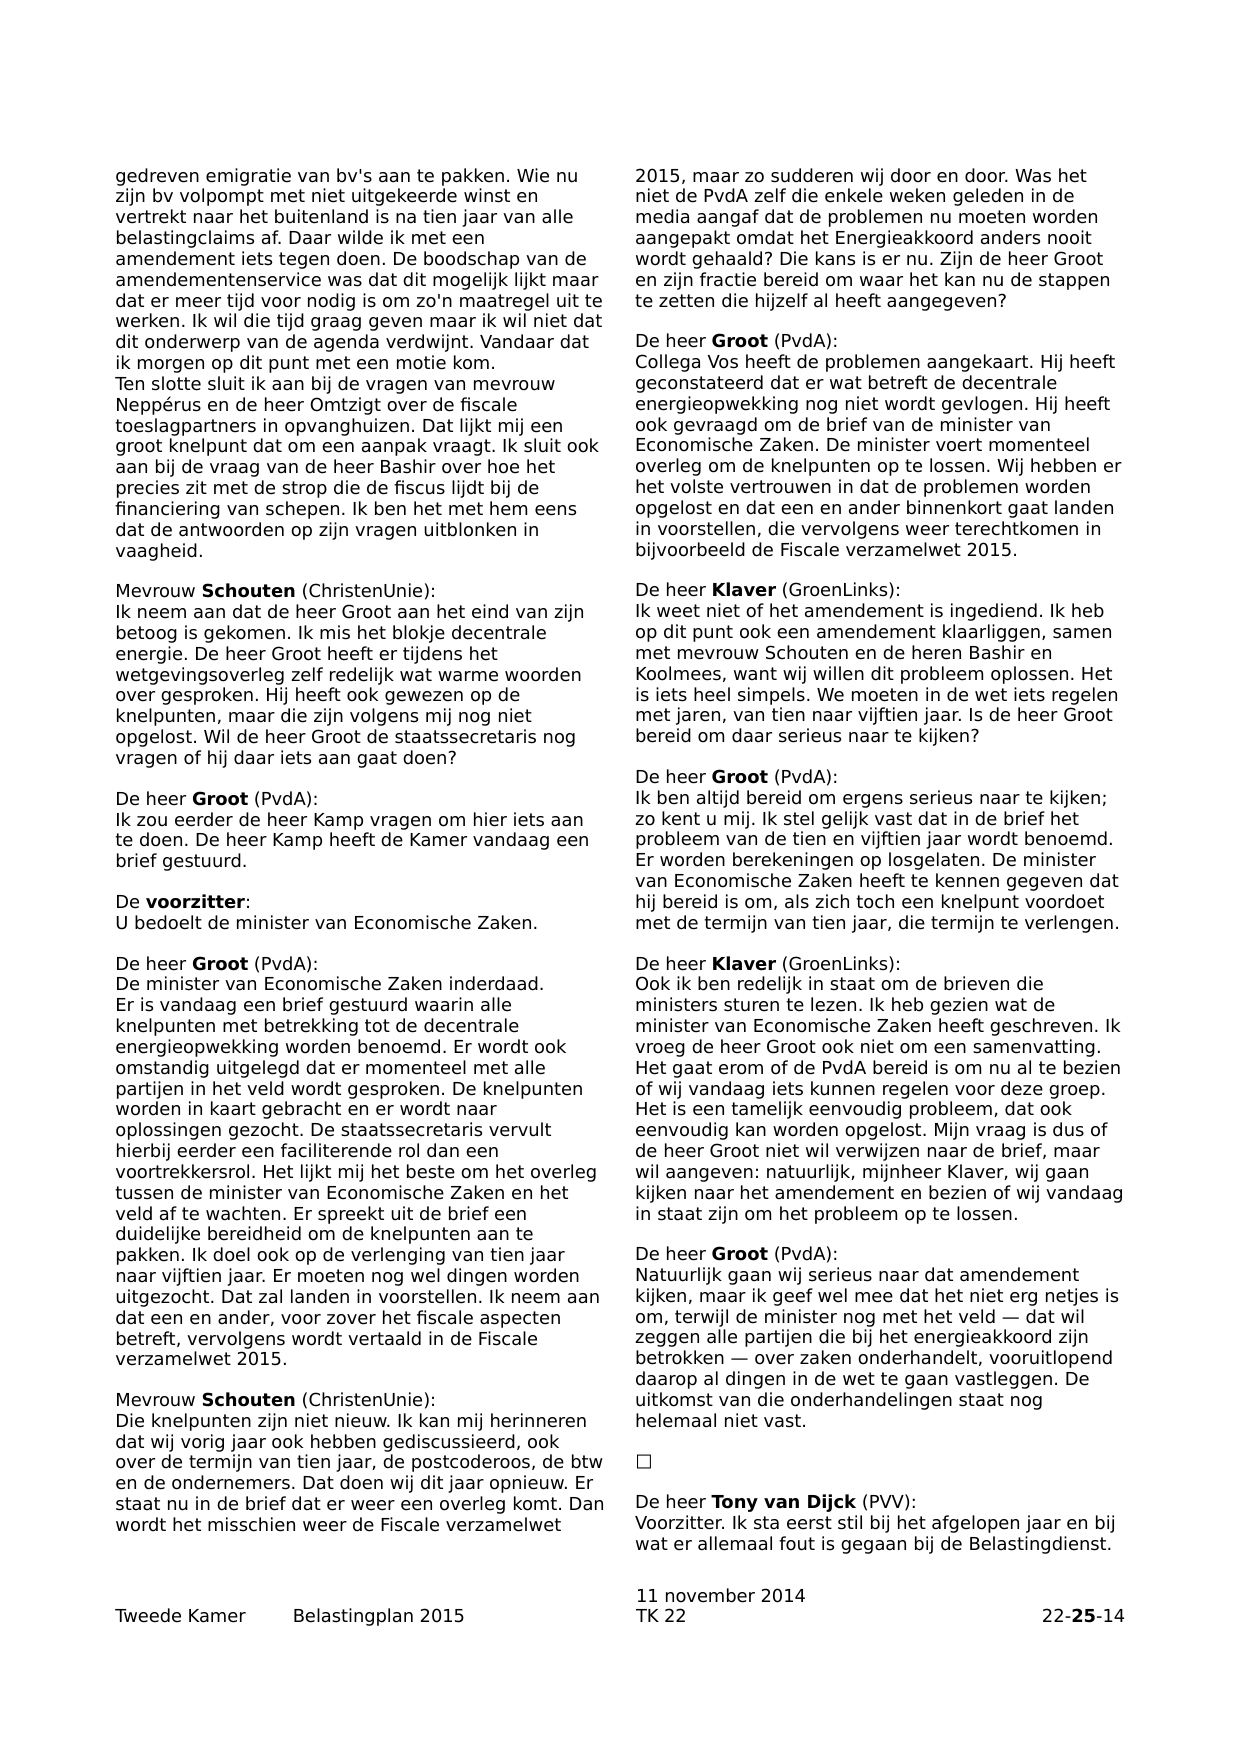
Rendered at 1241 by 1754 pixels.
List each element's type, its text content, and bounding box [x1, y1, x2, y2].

text Voorzitter. Ik sta eerst stil bij het afgelopen jaar en bij wat er allemaal fout is gegaan bij de Belastingdienst. [635, 1513, 1125, 1554]
text Natuurlijk gaan wij serieus naar dat amendement kijken, maar ik geef wel mee dat het niet erg netjes is om, terwijl de minister nog met het veld — dat wil zeggen alle partijen die bij het energieakkoord zijn betrokken — over zaken onderhandelt, vooruitlopend daarop al dingen in de wet te gaan vastleggen. De uitkomst van die onderhandelingen staat nog helemaal niet vast. [635, 1265, 1125, 1431]
text Ik zou eerder de heer Kamp vragen om hier iets aan te doen. De heer Kamp heeft de Kamer vandaag een brief gestuurd. [115, 809, 605, 872]
text Mevrouw Schouten (ChristenUnie): [115, 581, 605, 602]
text Er is vandaag een brief gestuurd waarin alle knelpunten met betrekking tot de decentrale energieopwekking worden benoemd. Er wordt ook omstandig uitgelegd dat er momenteel met alle partijen in het veld wordt gesproken. De knelpunten worden in kaart gebracht en er wordt naar oplossingen gezocht. De staatssecretaris vervult hierbij eerder een faciliterende rol dan een voortrekkersrol. Het lijkt mij het beste om het overleg tussen de minister van Economische Zaken en het veld af te wachten. Er spreekt uit de brief een duidelijke bereidheid om de knelpunten aan te pakken. Ik doel ook op de verlenging van tien jaar naar vijftien jaar. Er moeten nog wel dingen worden uitgezocht. Dat zal landen in voorstellen. Ik neem aan dat een en ander, voor zover het fiscale aspecten betreft, vervolgens wordt vertaald in de Fiscale verzamelwet 2015. [115, 995, 605, 1370]
text De heer Groot (PvdA): [115, 953, 605, 974]
text Ook ik ben redelijk in staat om de brieven die ministers sturen te lezen. Ik heb gezien wat de minister van Economische Zaken heeft geschreven. Ik vroeg de heer Groot ook niet om een samenvatting. Het gaat erom of de PvdA bereid is om nu al te bezien of wij vandaag iets kunnen regelen voor deze groep. Het is een tamelijk eenvoudig probleem, dat ook eenvoudig kan worden opgelost. Mijn vraag is dus of de heer Groot niet wil verwijzen naar de brief, maar wil aangeven: natuurlijk, mijnheer Klaver, wij gaan kijken naar het amendement en bezien of wij vandaag in staat zijn om het probleem op te lossen. [635, 974, 1125, 1224]
text Ik ben altijd bereid om ergens serieus naar te kijken; zo kent u mij. Ik stel gelijk vast dat in de brief het probleem van de tien en vijftien jaar wordt benoemd. Er worden berekeningen op losgelaten. De minister van Economische Zaken heeft te kennen gegeven dat hij bereid is om, als zich toch een knelpunt voordoet met de termijn van tien jaar, die termijn te verlengen. [635, 787, 1125, 933]
text De voorzitter: [115, 892, 605, 912]
text Ten slotte sluit ik aan bij de vragen van mevrouw Neppérus en de heer Omtzigt over de fiscale toeslagpartners in opvanghuizen. Dat lijkt mij een groot knelpunt dat om een aanpak vraagt. Ik sluit ook aan bij de vraag van de heer Bashir over hoe het precies zit met de strop die de fiscus lijdt bij de financiering van schepen. Ik ben het met hem eens dat de antwoorden op zijn vragen uitblonken in vaagheid. [115, 374, 605, 561]
text De heer Groot (PvdA): [635, 331, 1125, 352]
text De heer Tony van Dijck (PVV): [635, 1492, 1125, 1513]
text De heer Groot (PvdA): [635, 1244, 1125, 1265]
text ⬜ [635, 1451, 1125, 1472]
text Die knelpunten zijn niet nieuw. Ik kan mij herinneren dat wij vorig jaar ook hebben gediscussieerd, ook over de termijn van tien jaar, de postcoderoos, de btw en de ondernemers. Dat doen wij dit jaar opnieuw. Er staat nu in de brief dat er weer een overleg komt. Dan wordt het misschien weer de Fiscale verzamelwet [115, 1411, 605, 1536]
text De heer Klaver (GroenLinks): [635, 580, 1125, 601]
text U bedoelt de minister van Economische Zaken. [115, 912, 605, 933]
text gedreven emigratie van bv's aan te pakken. Wie nu zijn bv volpompt met niet uitgekeerde winst en vertrekt naar het buitenland is na tien jaar van alle belastingclaims af. Daar wilde ik met een amendement iets tegen doen. De boodschap van de amendementenservice was dat dit mogelijk lijkt maar dat er meer tijd voor nodig is om zo'n maatregel uit te werken. Ik wil die tijd graag geven maar ik wil niet dat dit onderwerp van de agenda verdwijnt. Vandaar dat ik morgen op dit punt met een motie kom. [115, 165, 605, 374]
text 2015, maar zo sudderen wij door en door. Was het niet de PvdA zelf die enkele weken geleden in de media aangaf dat de problemen nu moeten worden aangepakt omdat het Energieakkoord anders nooit wordt gehaald? Die kans is er nu. Zijn de heer Groot en zijn fractie bereid om waar het kan nu de stappen te zetten die hijzelf al heeft aangegeven? [635, 165, 1125, 311]
text Ik weet niet of het amendement is ingediend. Ik heb op dit punt ook een amendement klaarliggen, samen met mevrouw Schouten en de heren Bashir en Koolmees, want wij willen dit probleem oplossen. Het is iets heel simpels. We moeten in de wet iets regelen met jaren, van tien naar vijftien jaar. Is de heer Groot bereid om daar serieus naar te kijken? [635, 601, 1125, 747]
text De heer Groot (PvdA): [635, 767, 1125, 787]
text De minister van Economische Zaken inderdaad. [115, 974, 605, 995]
text Mevrouw Schouten (ChristenUnie): [115, 1390, 605, 1411]
text Collega Vos heeft de problemen aangekaart. Hij heeft geconstateerd dat er wat betreft de decentrale energieopwekking nog niet wordt gevlogen. Hij heeft ook gevraagd om de brief van de minister van Economische Zaken. De minister voert momenteel overleg om de knelpunten op te lossen. Wij hebben er het volste vertrouwen in dat de problemen worden opgelost en dat een en ander binnenkort gaat landen in voorstellen, die vervolgens weer terechtkomen in bijvoorbeeld de Fiscale verzamelwet 2015. [635, 352, 1125, 560]
text Ik neem aan dat de heer Groot aan het eind van zijn betoog is gekomen. Ik mis het blokje decentrale energie. De heer Groot heeft er tijdens het wetgevingsoverleg zelf redelijk wat warme woorden over gesproken. Hij heeft ook gewezen op de knelpunten, maar die zijn volgens mij nog niet opgelost. Wil de heer Groot de staatssecretaris nog vragen of hij daar iets aan gaat doen? [115, 602, 605, 768]
text De heer Klaver (GroenLinks): [635, 953, 1125, 974]
text De heer Groot (PvdA): [115, 788, 605, 809]
